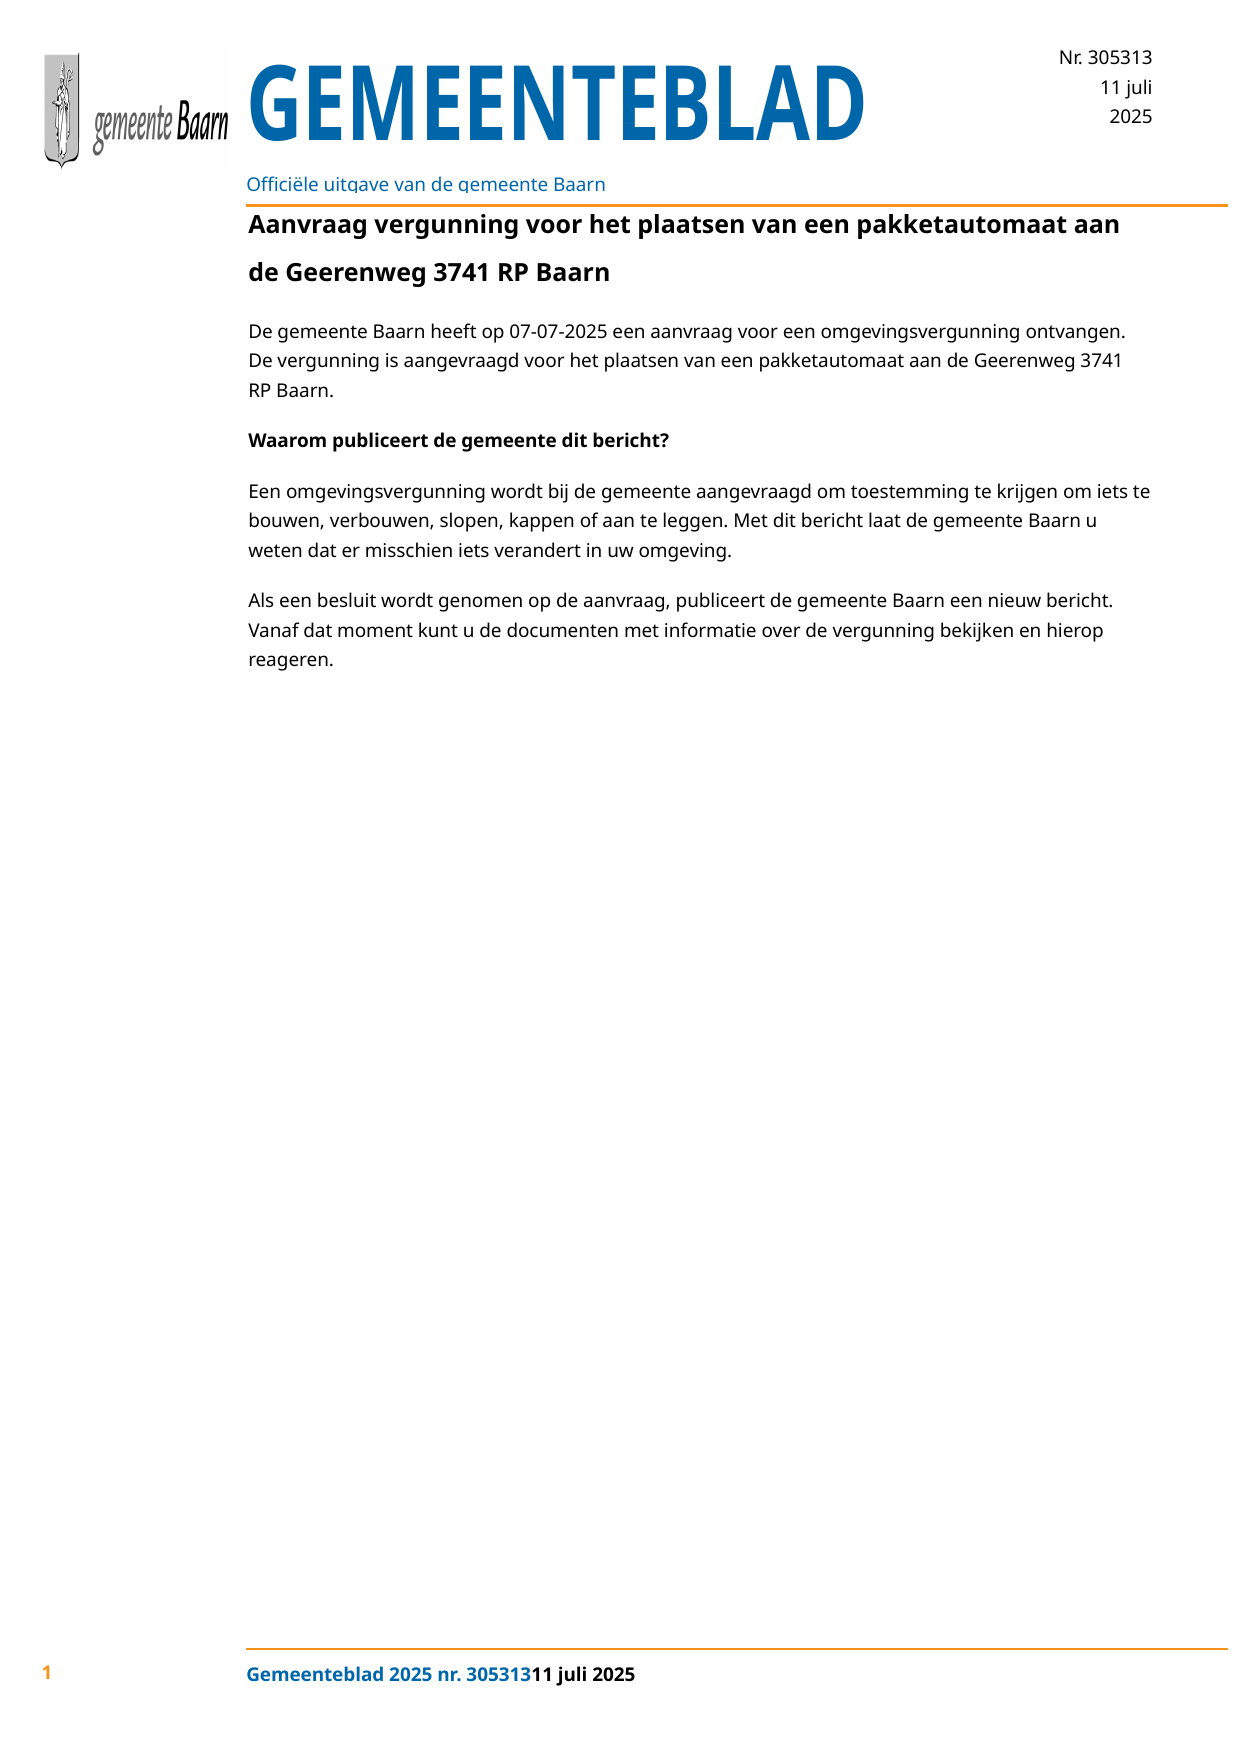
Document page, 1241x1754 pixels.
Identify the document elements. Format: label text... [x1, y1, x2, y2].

text Een omgevingsvergunning wordt bij de gemeente aangevraagd om toestemming te krijgen om iets te bouwen, verbouwen, slopen, kappen of aan te leggen. Met dit bericht laat de gemeente Baarn u weten dat er misschien iets verandert in uw omgeving. [248, 478, 1152, 563]
text Aanvraag vergunning voor het plaatsen van een pakketautomaat aan de Geerenweg 3741 RP Baarn [248, 207, 1152, 288]
text Waarom publiceert de gemeente dit bericht? [248, 427, 1152, 453]
text Als een besluit wordt genomen op de aanvraag, publiceert de gemeente Baarn een nieuw bericht. Vanaf dat moment kunt u de documenten met informatie over de vergunning bekijken en hierop reageren. [248, 587, 1152, 672]
picture [41, 47, 231, 172]
text De gemeente Baarn heeft op 07-07-2025 een aanvraag voor een omgevingsvergunning ontvangen. De vergunning is aangevraagd voor het plaatsen van een pakketautomaat aan de Geerenweg 3741 RP Baarn. [248, 318, 1152, 403]
